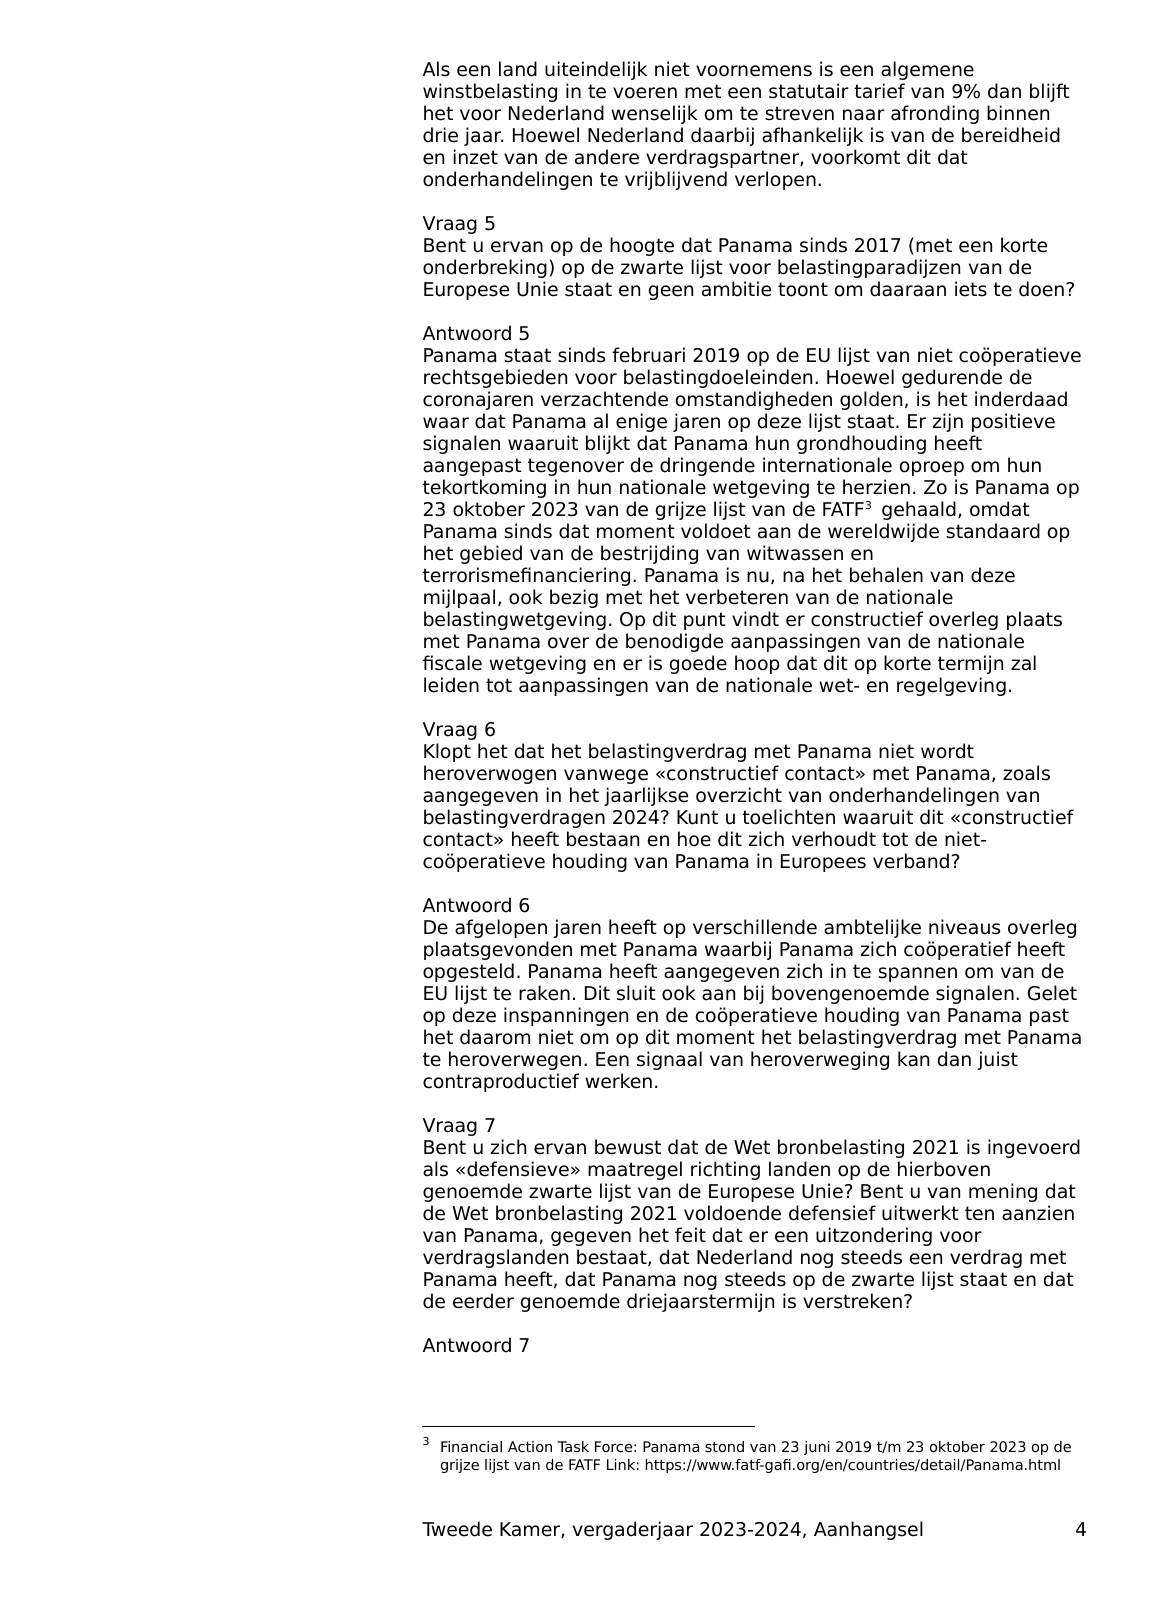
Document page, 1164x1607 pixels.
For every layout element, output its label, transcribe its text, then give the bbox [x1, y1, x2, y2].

text Antwoord 5 [422, 323, 1087, 345]
text Vraag 6 [422, 719, 1087, 741]
text Vraag 5 [422, 213, 1087, 235]
text Antwoord 7 [422, 1335, 1087, 1357]
text Panama staat sinds februari 2019 op de EU lijst van niet coöperatieve rechtsgebieden voor belastingdoeleinden. Hoewel gedurende de coronajaren verzachtende omstandigheden golden, is het inderdaad waar dat Panama al enige jaren op deze lijst staat. Er zijn positieve signalen waaruit blijkt dat Panama hun grondhouding heeft aangepast tegenover de dringende internationale oproep om hun tekortkoming in hun nationale wetgeving te herzien. Zo is Panama op 23 oktober 2023 van de grijze lijst van de FATF gehaald, omdat Panama sinds dat moment voldoet aan de wereldwijde standaard op het gebied van de bestrijding van witwassen en terrorismefinanciering. Panama is nu, na het behalen van deze mijlpaal, ook bezig met het verbeteren van de nationale belastingwetgeving. Op dit punt vindt er constructief overleg plaats met Panama over de benodigde aanpassingen van de nationale fiscale wetgeving en er is goede hoop dat dit op korte termijn zal leiden tot aanpassingen van de nationale wet- en regelgeving. [422, 345, 1087, 697]
text Bent u ervan op de hoogte dat Panama sinds 2017 (met een korte onderbreking) op de zwarte lijst voor belastingparadijzen van de Europese Unie staat en geen ambitie toont om daaraan iets te doen? [422, 235, 1087, 301]
text Antwoord 6 [422, 895, 1087, 917]
text Financial Action Task Force: Panama stond van 23 juni 2019 t/m 23 oktober 2023 op de grijze lijst van de FATF Link: https://www.fatf-gafi.org/en/countries/detail/Panama.html [422, 1435, 1087, 1474]
text Vraag 7 [422, 1115, 1087, 1137]
text Bent u zich ervan bewust dat de Wet bronbelasting 2021 is ingevoerd als «defensieve» maatregel richting landen op de hierboven genoemde zwarte lijst van de Europese Unie? Bent u van mening dat de Wet bronbelasting 2021 voldoende defensief uitwerkt ten aanzien van Panama, gegeven het feit dat er een uitzondering voor verdragslanden bestaat, dat Nederland nog steeds een verdrag met Panama heeft, dat Panama nog steeds op de zwarte lijst staat en dat de eerder genoemde driejaarstermijn is verstreken? [422, 1137, 1087, 1313]
text De afgelopen jaren heeft op verschillende ambtelijke niveaus overleg plaatsgevonden met Panama waarbij Panama zich coöperatief heeft opgesteld. Panama heeft aangegeven zich in te spannen om van de EU lijst te raken. Dit sluit ook aan bij bovengenoemde signalen. Gelet op deze inspanningen en de coöperatieve houding van Panama past het daarom niet om op dit moment het belastingverdrag met Panama te heroverwegen. Een signaal van heroverweging kan dan juist contraproductief werken. [422, 917, 1087, 1093]
text Klopt het dat het belastingverdrag met Panama niet wordt heroverwogen vanwege «constructief contact» met Panama, zoals aangegeven in het jaarlijkse overzicht van onderhandelingen van belastingverdragen 2024? Kunt u toelichten waaruit dit «constructief contact» heeft bestaan en hoe dit zich verhoudt tot de niet-coöperatieve houding van Panama in Europees verband? [422, 741, 1087, 873]
text Als een land uiteindelijk niet voornemens is een algemene winstbelasting in te voeren met een statutair tarief van 9% dan blijft het voor Nederland wenselijk om te streven naar afronding binnen drie jaar. Hoewel Nederland daarbij afhankelijk is van de bereidheid en inzet van de andere verdragspartner, voorkomt dit dat onderhandelingen te vrijblijvend verlopen. [422, 59, 1087, 191]
